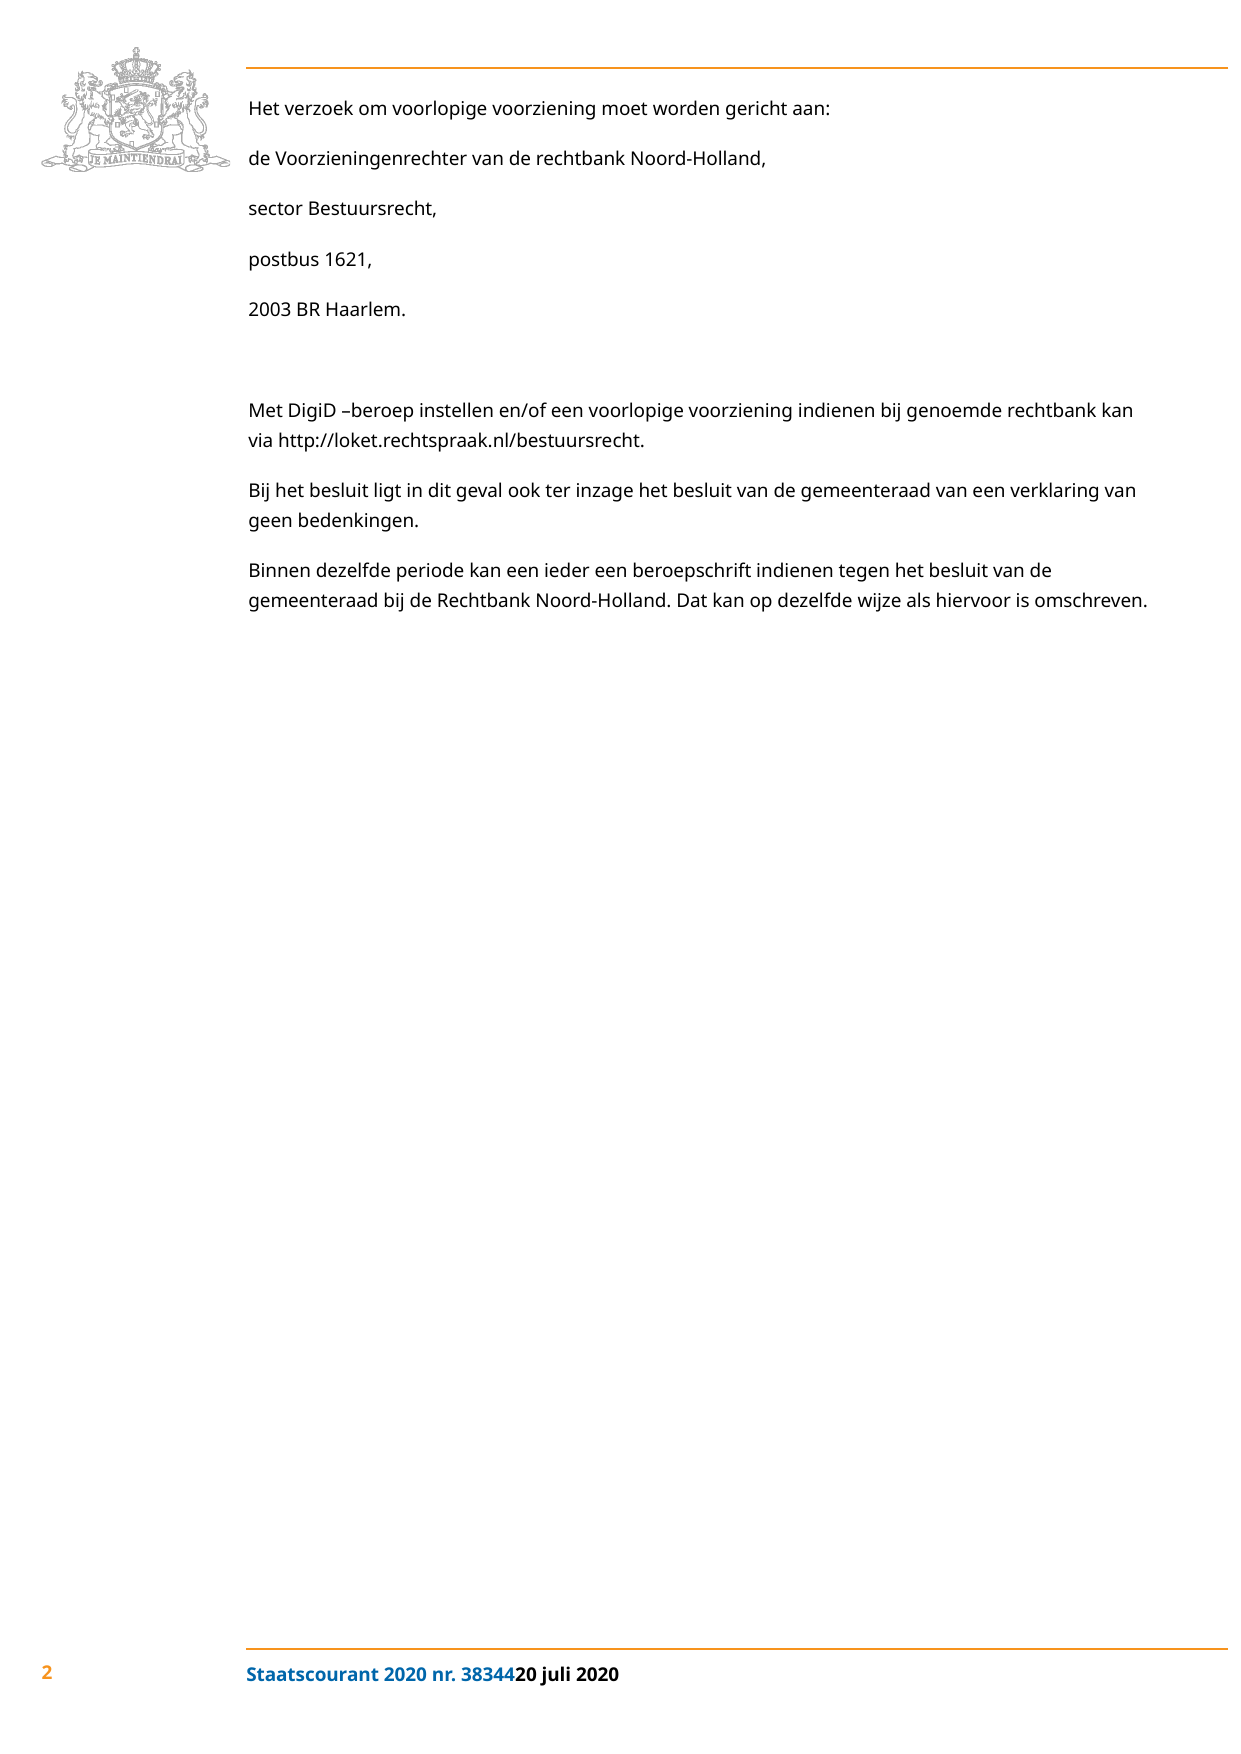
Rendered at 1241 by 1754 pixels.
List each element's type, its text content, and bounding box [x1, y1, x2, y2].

text Met DigiD –beroep instellen en/of een voorlopige voorziening indienen bij genoemde rechtbank kan via http://loket.rechtspraak.nl/bestuursrecht. [248, 397, 1152, 453]
text postbus 1621, [248, 246, 1152, 272]
text Bij het besluit ligt in dit geval ook ter inzage het besluit van de gemeenteraad van een verklaring van geen bedenkingen. [248, 477, 1152, 533]
text Binnen dezelfde periode kan een ieder een beroepschrift indienen tegen het besluit van de gemeenteraad bij de Rechtbank Noord-Holland. Dat kan op dezelfde wijze als hiervoor is omschreven. [248, 557, 1152, 613]
text 2003 BR Haarlem. [248, 296, 1152, 322]
text sector Bestuursrecht, [248, 196, 1152, 221]
text Het verzoek om voorlopige voorziening moet worden gericht aan: [248, 95, 1152, 121]
text de Voorzieningenrechter van de rechtbank Noord-Holland, [248, 145, 1152, 171]
picture [41, 47, 231, 172]
